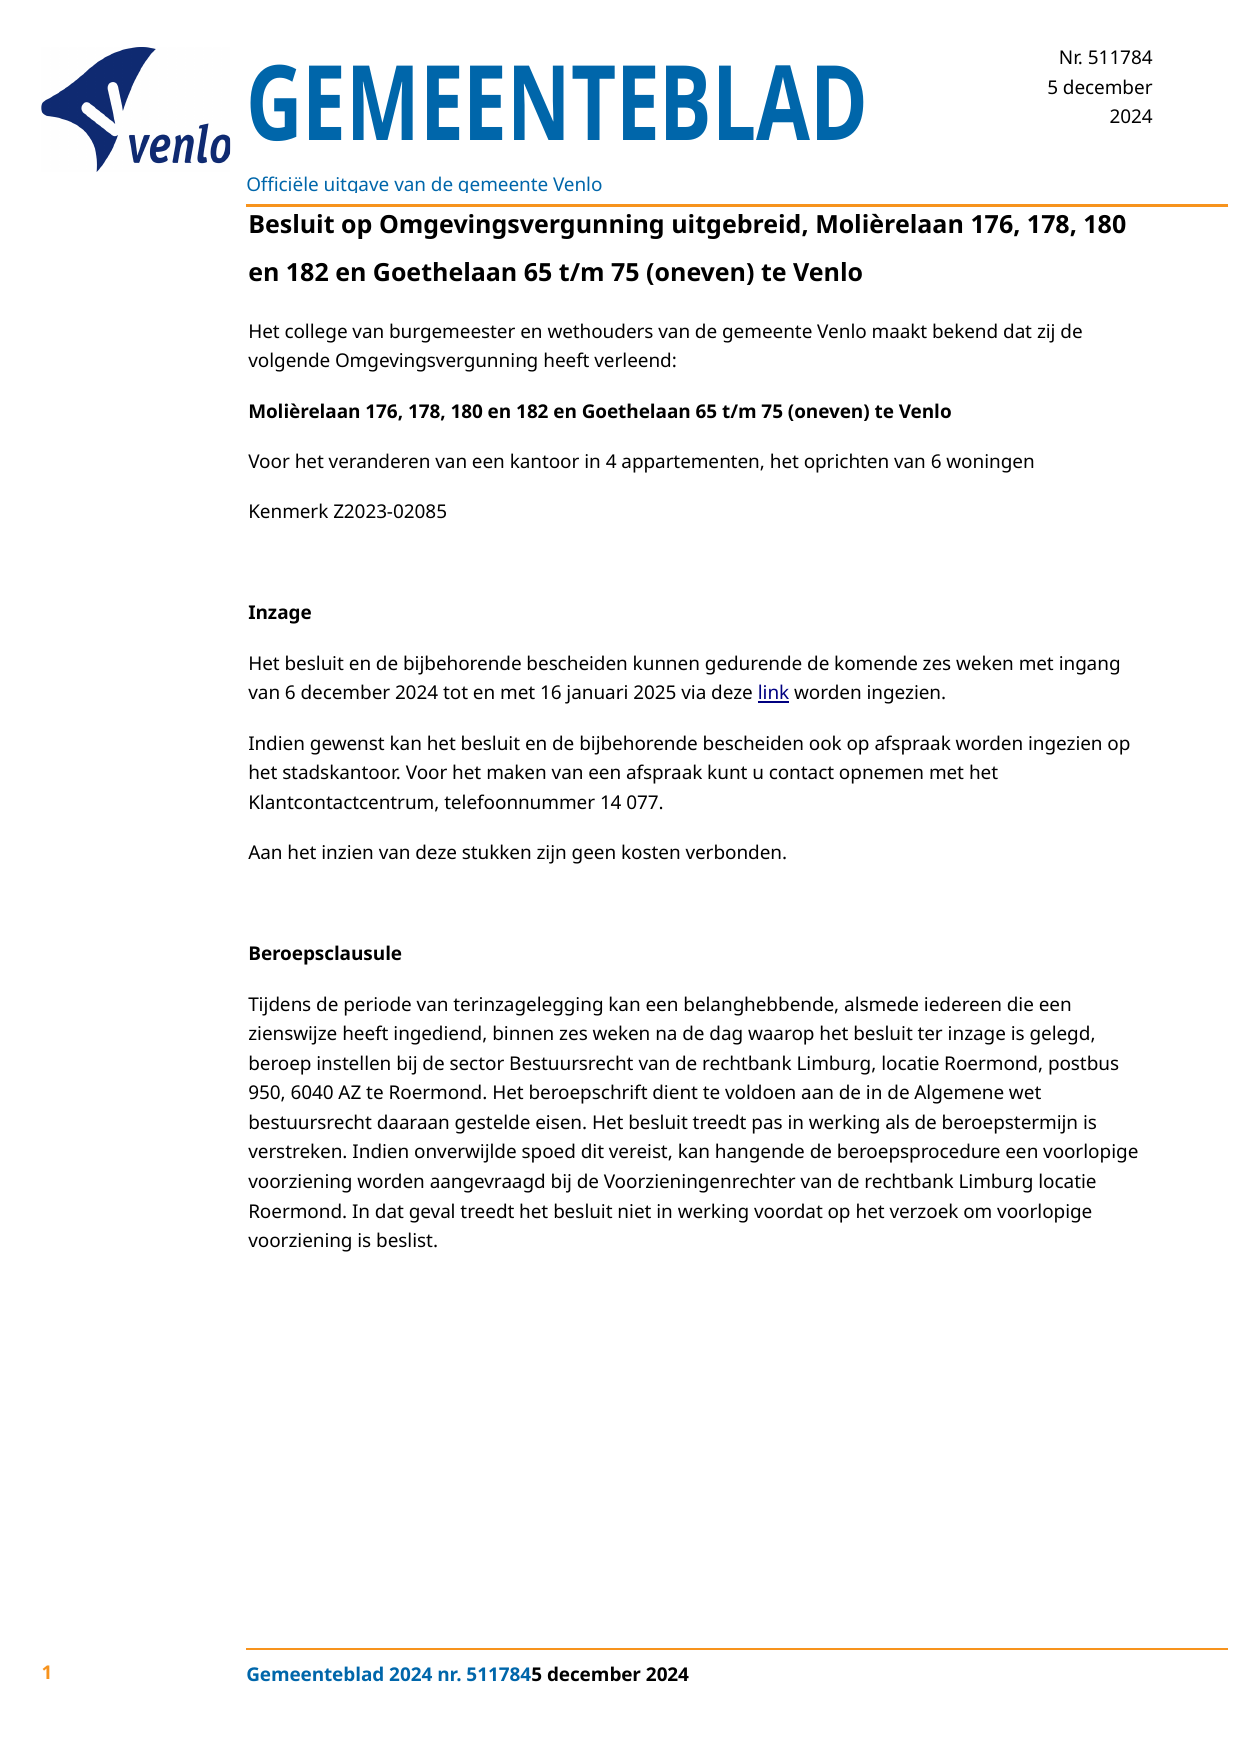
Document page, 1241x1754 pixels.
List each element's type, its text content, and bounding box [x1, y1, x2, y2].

text Molièrelaan 176, 178, 180 en 182 en Goethelaan 65 t/m 75 (oneven) te Venlo [248, 398, 1152, 424]
text Aan het inzien van deze stukken zijn geen kosten verbonden. [248, 839, 1152, 865]
text Het college van burgemeester en wethouders van de gemeente Venlo maakt bekend dat zij de volgende Omgevingsvergunning heeft verleend: [248, 318, 1152, 373]
text Beroepsclausule [248, 940, 1152, 966]
picture [41, 47, 231, 172]
text Inzage [248, 599, 1152, 625]
text Voor het veranderen van een kantoor in 4 appartementen, het oprichten van 6 woningen [248, 448, 1152, 474]
text Indien gewenst kan het besluit en de bijbehorende bescheiden ook op afspraak worden ingezien op het stadskantoor. Voor het maken van een afspraak kunt u contact opnemen met het Klantcontactcentrum, telefoonnummer 14 077. [248, 730, 1152, 815]
text Het besluit en de bijbehorende bescheiden kunnen gedurende de komende zes weken met ingang van 6 december 2024 tot en met 16 januari 2025 via deze link worden ingezien. [248, 650, 1152, 705]
text Tijdens de periode van terinzagelegging kan een belanghebbende, alsmede iedereen die een zienswijze heeft ingediend, binnen zes weken na de dag waarop het besluit ter inzage is gelegd, beroep instellen bij de sector Bestuursrecht van de rechtbank Limburg, locatie Roermond, postbus 950, 6040 AZ te Roermond. Het beroepschrift dient te voldoen aan de in de Algemene wet bestuursrecht daaraan gestelde eisen. Het besluit treedt pas in werking als de beroepstermijn is verstreken. Indien onverwijlde spoed dit vereist, kan hangende de beroepsprocedure een voorlopige voorziening worden aangevraagd bij de Voorzieningenrechter van de rechtbank Limburg locatie Roermond. In dat geval treedt het besluit niet in werking voordat op het verzoek om voorlopige voorziening is beslist. [248, 991, 1152, 1253]
text Besluit op Omgevingsvergunning uitgebreid, Molièrelaan 176, 178, 180 en 182 en Goethelaan 65 t/m 75 (oneven) te Venlo [248, 207, 1152, 288]
text Kenmerk Z2023-02085 [248, 499, 1152, 524]
